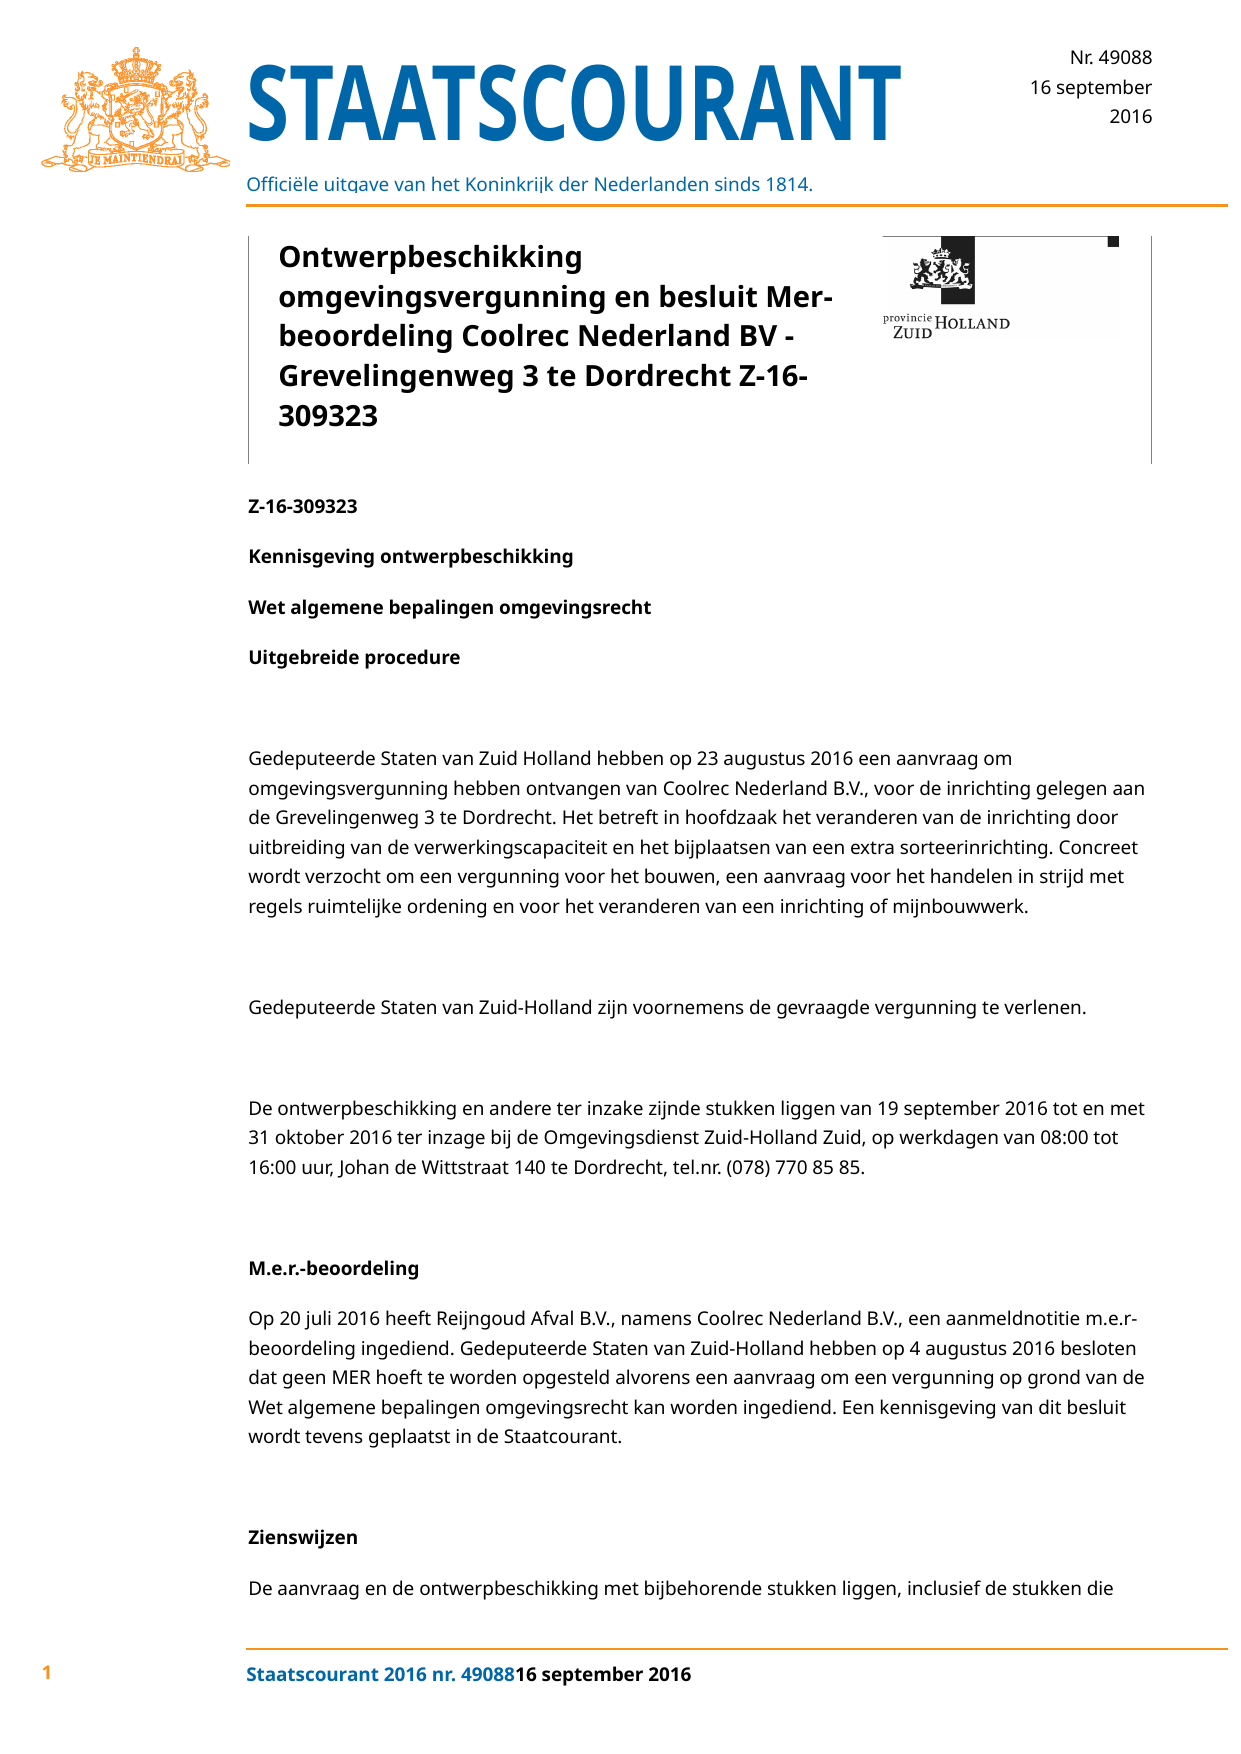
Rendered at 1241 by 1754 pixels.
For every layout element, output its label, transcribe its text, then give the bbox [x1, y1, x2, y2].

text Gedeputeerde Staten van Zuid-Holland zijn voornemens de gevraagde vergunning te verlenen. [248, 994, 1152, 1020]
text M.e.r.-beoordeling [248, 1255, 1152, 1281]
picture [41, 47, 231, 172]
text Wet algemene bepalingen omgevingsrecht [248, 594, 1152, 620]
table_header Ontwerpbeschikking omgevingsvergunning en besluit Mer-beoordeling Coolrec Nederland BV - Grevelingenweg 3 te Dordrecht Z-16-309323 [249, 236, 850, 464]
text Kennisgeving ontwerpbeschikking [248, 544, 1152, 569]
text De aanvraag en de ontwerpbeschikking met bijbehorende stukken liggen, inclusief de stukken die [248, 1575, 1152, 1601]
table_header [850, 236, 1151, 464]
text Gedeputeerde Staten van Zuid Holland hebben op 23 augustus 2016 een aanvraag om omgevingsvergunning hebben ontvangen van Coolrec Nederland B.V., voor de inrichting gelegen aan de Grevelingenweg 3 te Dordrecht. Het betreft in hoofdzaak het veranderen van de inrichting door uitbreiding van de verwerkingscapaciteit en het bijplaatsen van een extra sorteerinrichting. Concreet wordt verzocht om een vergunning voor het bouwen, een aanvraag voor het handelen in strijd met regels ruimtelijke ordening en voor het veranderen van een inrichting of mijnbouwwerk. [248, 745, 1152, 919]
text Op 20 juli 2016 heeft Reijngoud Afval B.V., namens Coolrec Nederland B.V., een aanmeldnotitie m.e.r-beoordeling ingediend. Gedeputeerde Staten van Zuid-Holland hebben op 4 augustus 2016 besloten dat geen MER hoeft te worden opgesteld alvorens een aanvraag om een vergunning op grond van de Wet algemene bepalingen omgevingsrecht kan worden ingediend. Een kennisgeving van dit besluit wordt tevens geplaatst in de Staatcourant. [248, 1305, 1152, 1449]
text Uitgebreide procedure [248, 644, 1152, 670]
text De ontwerpbeschikking en andere ter inzake zijnde stukken liggen van 19 september 2016 tot en met 31 oktober 2016 ter inzage bij de Omgevingsdienst Zuid-Holland Zuid, op werkdagen van 08:00 tot 16:00 uur, Johan de Wittstraat 140 te Dordrecht, tel.nr. (078) 770 85 85. [248, 1095, 1152, 1180]
picture [882, 236, 1119, 339]
text Zienswijzen [248, 1524, 1152, 1550]
text Z-16-309323 [248, 493, 1152, 519]
